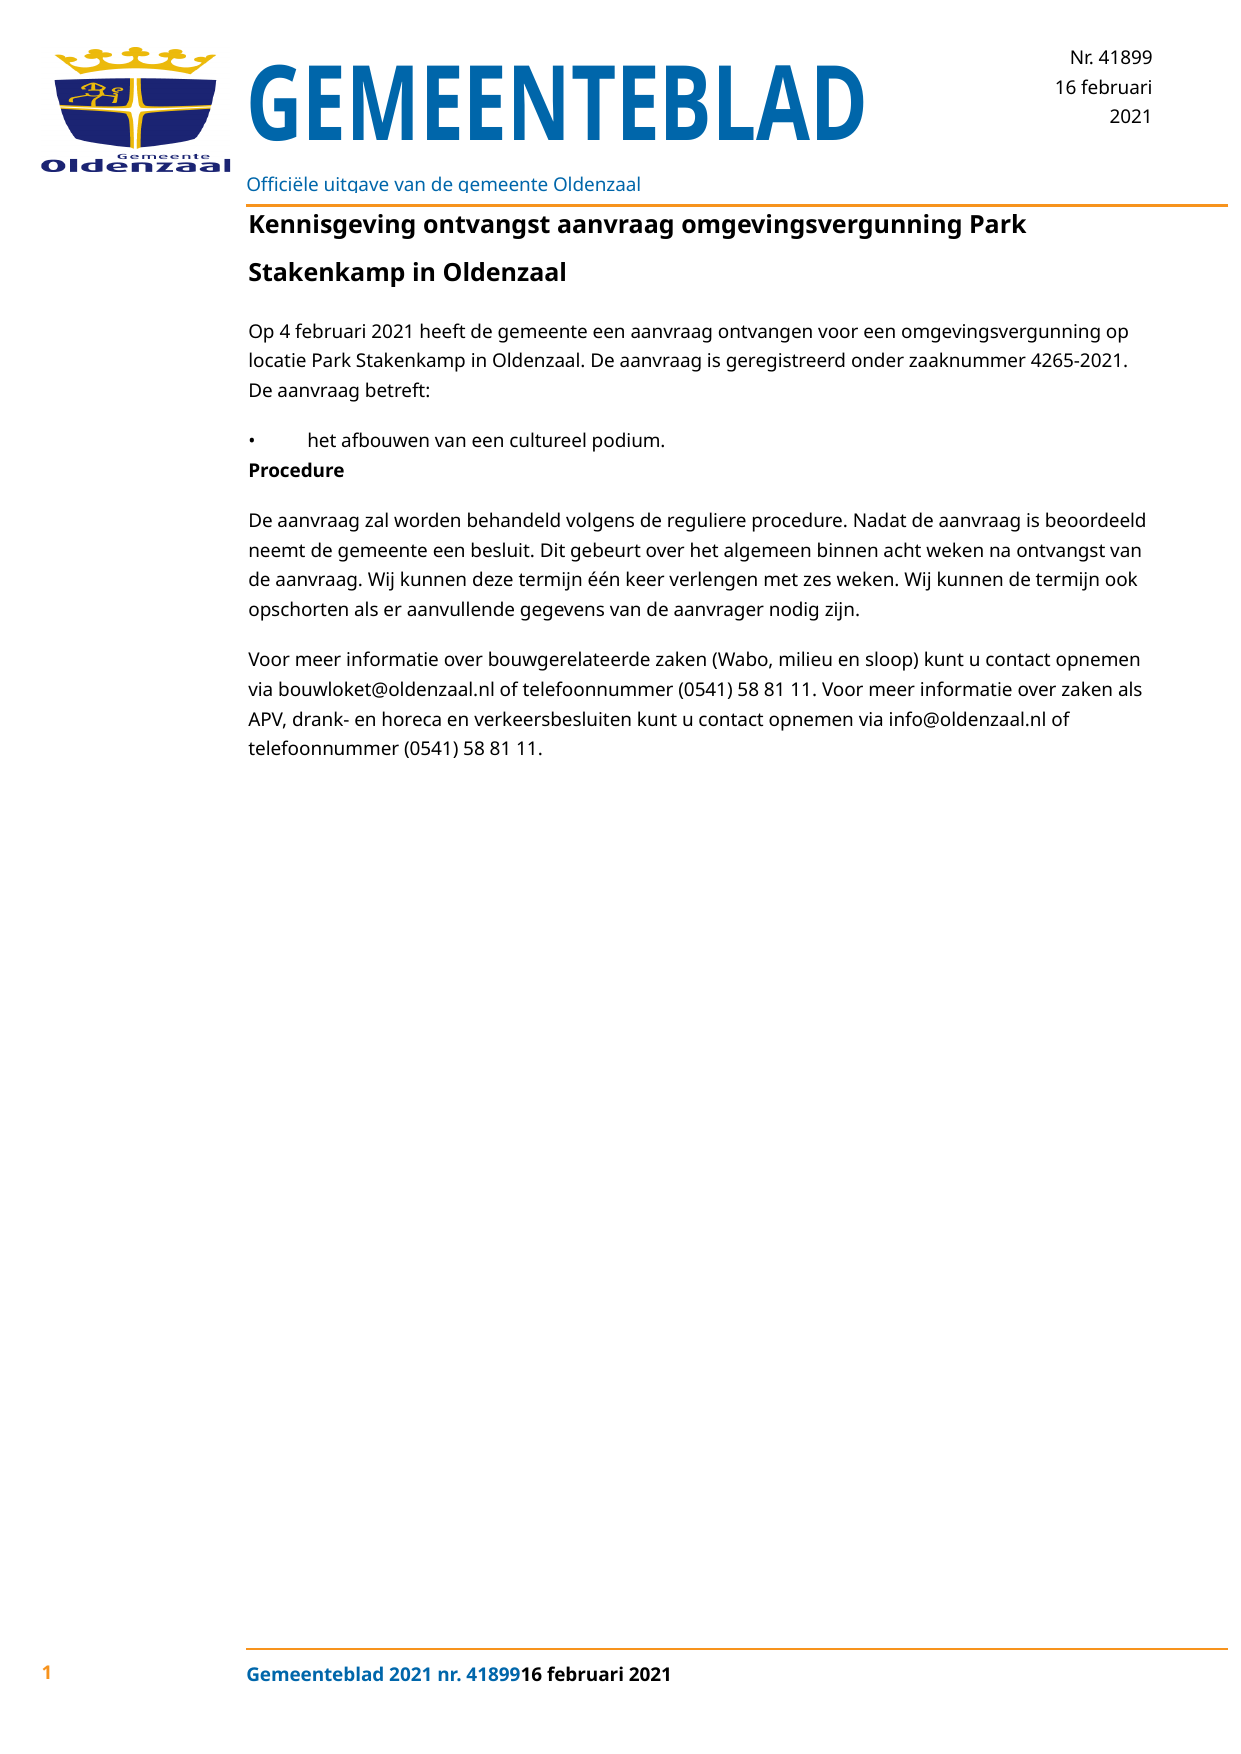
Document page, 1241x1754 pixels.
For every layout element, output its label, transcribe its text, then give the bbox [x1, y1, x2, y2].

text Op 4 februari 2021 heeft de gemeente een aanvraag ontvangen voor een omgevingsvergunning op locatie Park Stakenkamp in Oldenzaal. De aanvraag is geregistreerd onder zaaknummer 4265-2021. De aanvraag betreft: [248, 318, 1152, 403]
text Voor meer informatie over bouwgerelateerde zaken (Wabo, milieu en sloop) kunt u contact opnemen via bouwloket@oldenzaal.nl of telefoonnummer (0541) 58 81 11. Voor meer informatie over zaken als APV, drank- en horeca en verkeersbesluiten kunt u contact opnemen via info@oldenzaal.nl of telefoonnummer (0541) 58 81 11. [248, 647, 1152, 761]
list het afbouwen van een cultureel podium. [248, 427, 1152, 453]
text Procedure [248, 457, 1152, 483]
picture [41, 47, 231, 172]
text Kennisgeving ontvangst aanvraag omgevingsvergunning Park Stakenkamp in Oldenzaal [248, 207, 1152, 288]
text De aanvraag zal worden behandeld volgens de reguliere procedure. Nadat de aanvraag is beoordeeld neemt de gemeente een besluit. Dit gebeurt over het algemeen binnen acht weken na ontvangst van de aanvraag. Wij kunnen deze termijn één keer verlengen met zes weken. Wij kunnen de termijn ook opschorten als er aanvullende gegevens van de aanvrager nodig zijn. [248, 507, 1152, 622]
